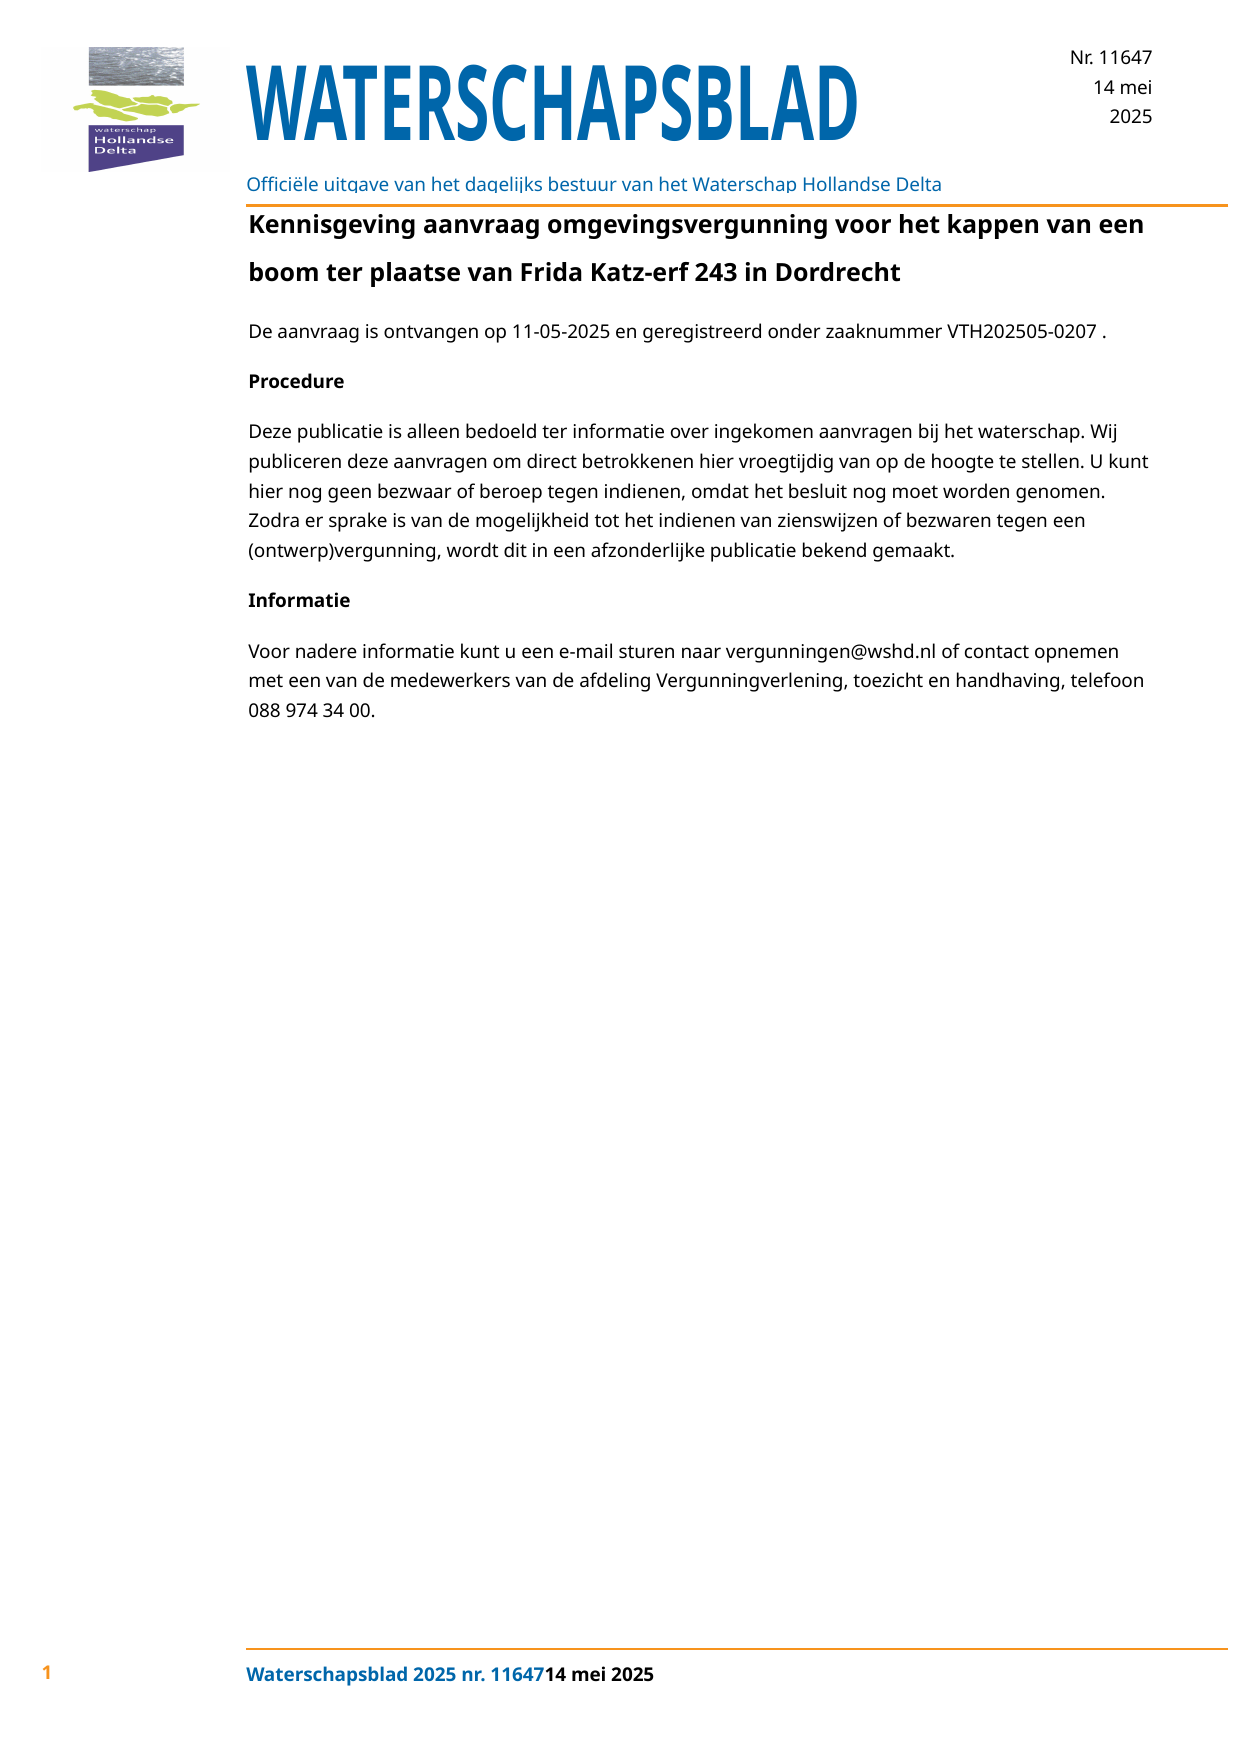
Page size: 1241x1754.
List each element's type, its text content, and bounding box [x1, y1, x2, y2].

text Kennisgeving aanvraag omgevingsvergunning voor het kappen van een boom ter plaatse van Frida Katz-erf 243 in Dordrecht [248, 207, 1152, 288]
picture [41, 47, 231, 172]
text Voor nadere informatie kunt u een e-mail sturen naar vergunningen@wshd.nl of contact opnemen met een van de medewerkers van de afdeling Vergunningverlening, toezicht en handhaving, telefoon 088 974 34 00. [248, 638, 1152, 723]
text De aanvraag is ontvangen op 11-05-2025 en geregistreerd onder zaaknummer VTH202505-0207 . [248, 318, 1152, 344]
text Deze publicatie is alleen bedoeld ter informatie over ingekomen aanvragen bij het waterschap. Wij publiceren deze aanvragen om direct betrokkenen hier vroegtijdig van op de hoogte te stellen. U kunt hier nog geen bezwaar of beroep tegen indienen, omdat het besluit nog moet worden genomen. Zodra er sprake is van de mogelijkheid tot het indienen van zienswijzen of bezwaren tegen een (ontwerp)vergunning, wordt dit in een afzonderlijke publicatie bekend gemaakt. [248, 419, 1152, 563]
text Procedure [248, 368, 1152, 394]
text Informatie [248, 587, 1152, 613]
